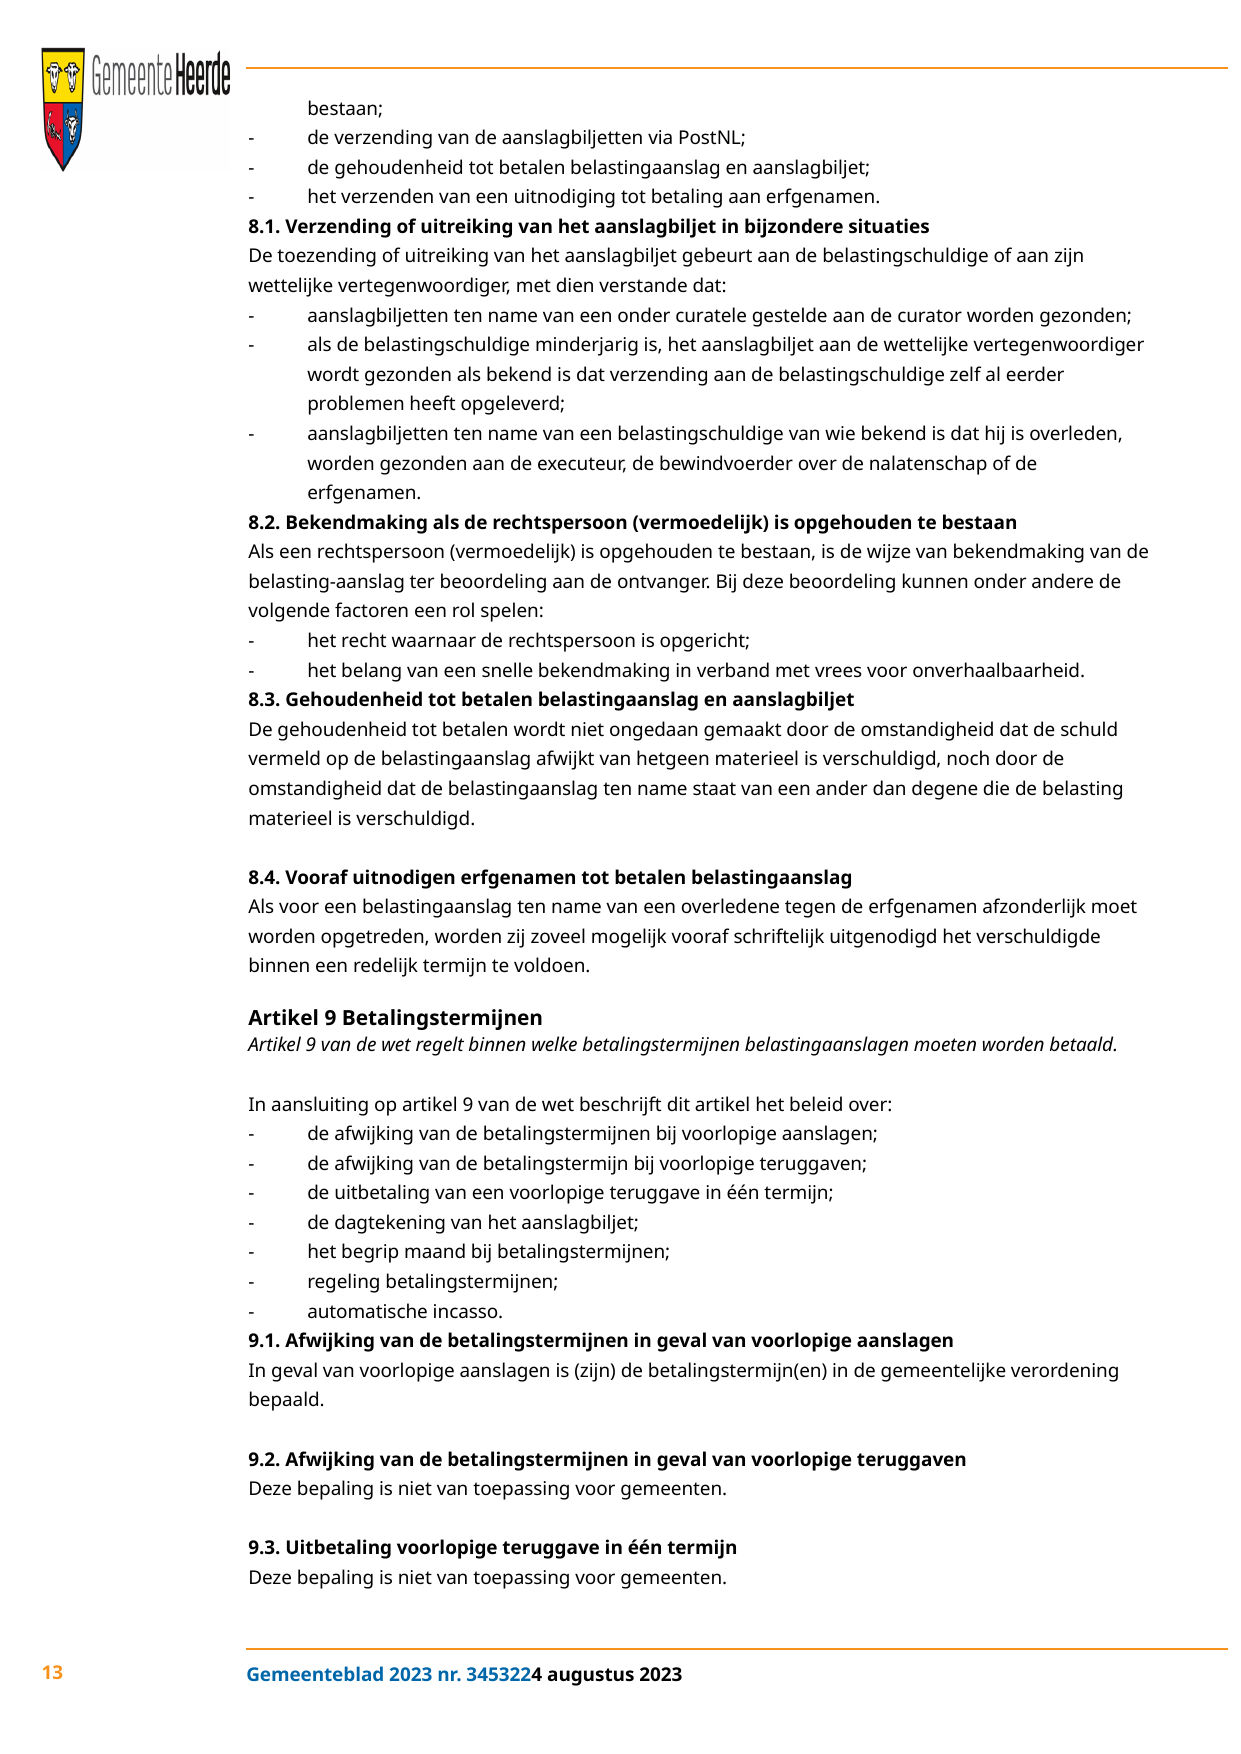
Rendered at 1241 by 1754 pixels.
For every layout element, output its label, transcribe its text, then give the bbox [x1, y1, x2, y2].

list het begrip maand bij betalingstermijnen; [248, 1239, 1152, 1264]
text 8.4. Vooraf uitnodigen erfgenamen tot betalen belastingaanslag [248, 864, 1152, 890]
text Artikel 9 Betalingstermijnen [248, 1003, 1152, 1032]
text 8.3. Gehoudenheid tot betalen belastingaanslag en aanslagbiljet [248, 686, 1152, 712]
list de afwijking van de betalingstermijn bij voorlopige teruggaven; [248, 1150, 1152, 1176]
list het verzenden van een uitnodiging tot betaling aan erfgenamen. [248, 183, 1152, 209]
text In geval van voorlopige aanslagen is (zijn) de betalingstermijn(en) in de gemeentelijke verordening bepaald. [248, 1357, 1152, 1412]
text De toezending of uitreiking van het aanslagbiljet gebeurt aan de belastingschuldige of aan zijn wettelijke vertegenwoordiger, met dien verstande dat: [248, 243, 1152, 298]
list de afwijking van de betalingstermijnen bij voorlopige aanslagen; [248, 1120, 1152, 1146]
list bestaan; [248, 95, 1152, 121]
text 9.3. Uitbetaling voorlopige teruggave in één termijn [248, 1534, 1152, 1560]
list het belang van een snelle bekendmaking in verband met vrees voor onverhaalbaarheid. [248, 657, 1152, 683]
list de uitbetaling van een voorlopige teruggave in één termijn; [248, 1179, 1152, 1205]
text Als een rechtspersoon (vermoedelijk) is opgehouden te bestaan, is de wijze van bekendmaking van de belasting-aanslag ter beoordeling aan de ontvanger. Bij deze beoordeling kunnen onder andere de volgende factoren een rol spelen: [248, 538, 1152, 623]
list aanslagbiljetten ten name van een belastingschuldige van wie bekend is dat hij is overleden, worden gezonden aan de executeur, de bewindvoerder over de nalatenschap of de erfgenamen. [248, 420, 1152, 505]
text Deze bepaling is niet van toepassing voor gemeenten. [248, 1564, 1152, 1590]
list automatische incasso. [248, 1298, 1152, 1323]
list regeling betalingstermijnen; [248, 1268, 1152, 1294]
list de verzending van de aanslagbiljetten via PostNL; [248, 124, 1152, 150]
text 8.2. Bekendmaking als de rechtspersoon (vermoedelijk) is opgehouden te bestaan [248, 509, 1152, 535]
text 9.1. Afwijking van de betalingstermijnen in geval van voorlopige aanslagen [248, 1327, 1152, 1353]
list het recht waarnaar de rechtspersoon is opgericht; [248, 627, 1152, 653]
picture [41, 47, 231, 172]
text 8.1. Verzending of uitreiking van het aanslagbiljet in bijzondere situaties [248, 213, 1152, 239]
text Deze bepaling is niet van toepassing voor gemeenten. [248, 1475, 1152, 1501]
list de gehoudenheid tot betalen belastingaanslag en aanslagbiljet; [248, 154, 1152, 180]
text Als voor een belastingaanslag ten name van een overledene tegen de erfgenamen afzonderlijk moet worden opgetreden, worden zij zoveel mogelijk vooraf schriftelijk uitgenodigd het verschuldigde binnen een redelijk termijn te voldoen. [248, 893, 1152, 978]
text De gehoudenheid tot betalen wordt niet ongedaan gemaakt door de omstandigheid dat de schuld vermeld op de belastingaanslag afwijkt van hetgeen materieel is verschuldigd, noch door de omstandigheid dat de belastingaanslag ten name staat van een ander dan degene die de belasting materieel is verschuldigd. [248, 716, 1152, 831]
text In aansluiting op artikel 9 van de wet beschrijft dit artikel het beleid over: [248, 1091, 1152, 1116]
text Artikel 9 van de wet regelt binnen welke betalingstermijnen belastingaanslagen moeten worden betaald. [248, 1032, 1152, 1057]
list aanslagbiljetten ten name van een onder curatele gestelde aan de curator worden gezonden; [248, 302, 1152, 328]
text 9.2. Afwijking van de betalingstermijnen in geval van voorlopige teruggaven [248, 1446, 1152, 1471]
list de dagtekening van het aanslagbiljet; [248, 1209, 1152, 1235]
list als de belastingschuldige minderjarig is, het aanslagbiljet aan de wettelijke vertegenwoordiger wordt gezonden als bekend is dat verzending aan de belastingschuldige zelf al eerder problemen heeft opgeleverd; [248, 331, 1152, 416]
